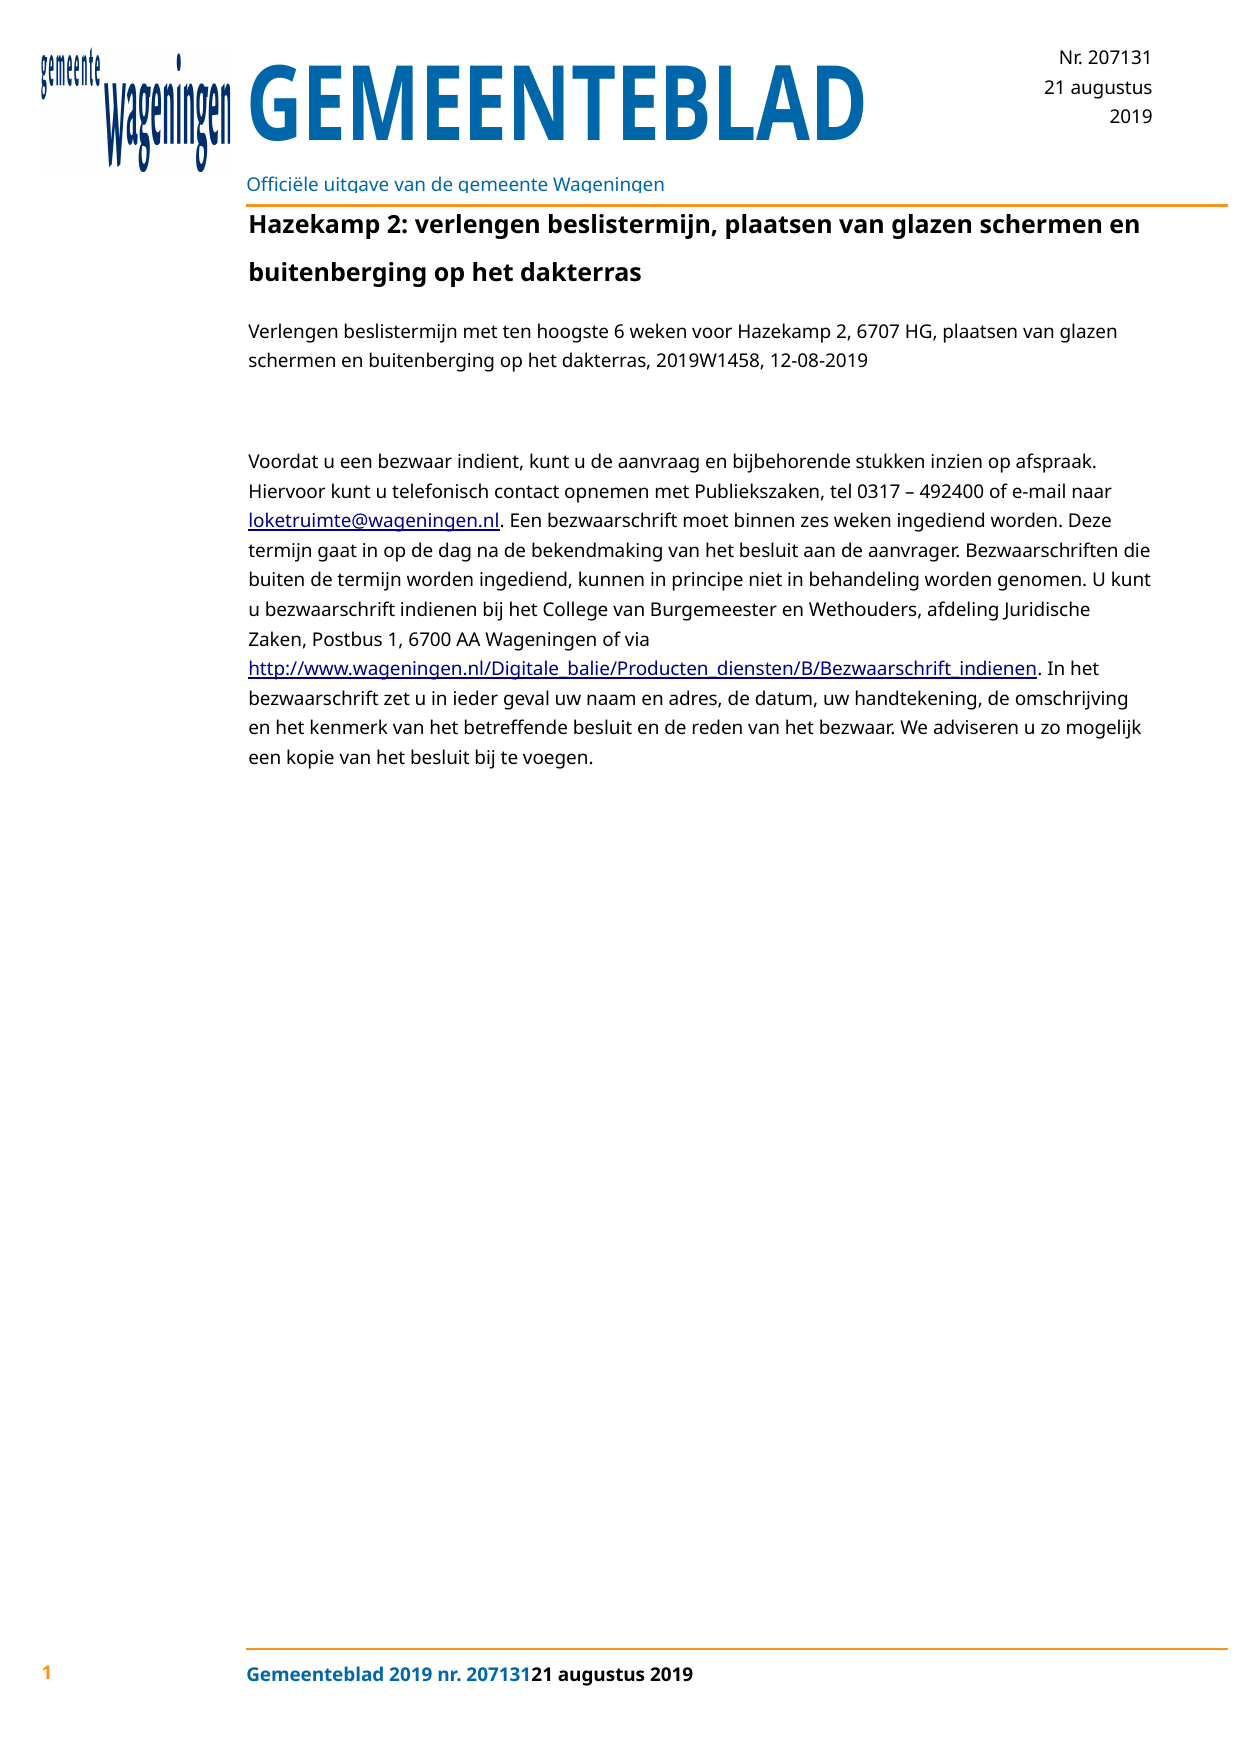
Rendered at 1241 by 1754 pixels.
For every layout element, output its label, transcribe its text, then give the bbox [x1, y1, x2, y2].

text Hazekamp 2: verlengen beslistermijn, plaatsen van glazen schermen en buitenberging op het dakterras [248, 207, 1152, 288]
text Verlengen beslistermijn met ten hoogste 6 weken voor Hazekamp 2, 6707 HG, plaatsen van glazen schermen en buitenberging op het dakterras, 2019W1458, 12-08-2019 [248, 318, 1152, 373]
text Voordat u een bezwaar indient, kunt u de aanvraag en bijbehorende stukken inzien op afspraak. Hiervoor kunt u telefonisch contact opnemen met Publiekszaken, tel 0317 – 492400 of e-mail naar loketruimte@wageningen.nl. Een bezwaarschrift moet binnen zes weken ingediend worden. Deze termijn gaat in op de dag na de bekendmaking van het besluit aan de aanvrager. Bezwaarschriften die buiten de termijn worden ingediend, kunnen in principe niet in behandeling worden genomen. U kunt u bezwaarschrift indienen bij het College van Burgemeester en Wethouders, afdeling Juridische Zaken, Postbus 1, 6700 AA Wageningen of via http://www.wageningen.nl/Digitale_balie/Producten_diensten/B/Bezwaarschrift_indienen. In het bezwaarschrift zet u in ieder geval uw naam en adres, de datum, uw handtekening, de omschrijving en het kenmerk van het betreffende besluit en de reden van het bezwaar. We adviseren u zo mogelijk een kopie van het besluit bij te voegen. [248, 448, 1152, 770]
picture [41, 47, 231, 172]
